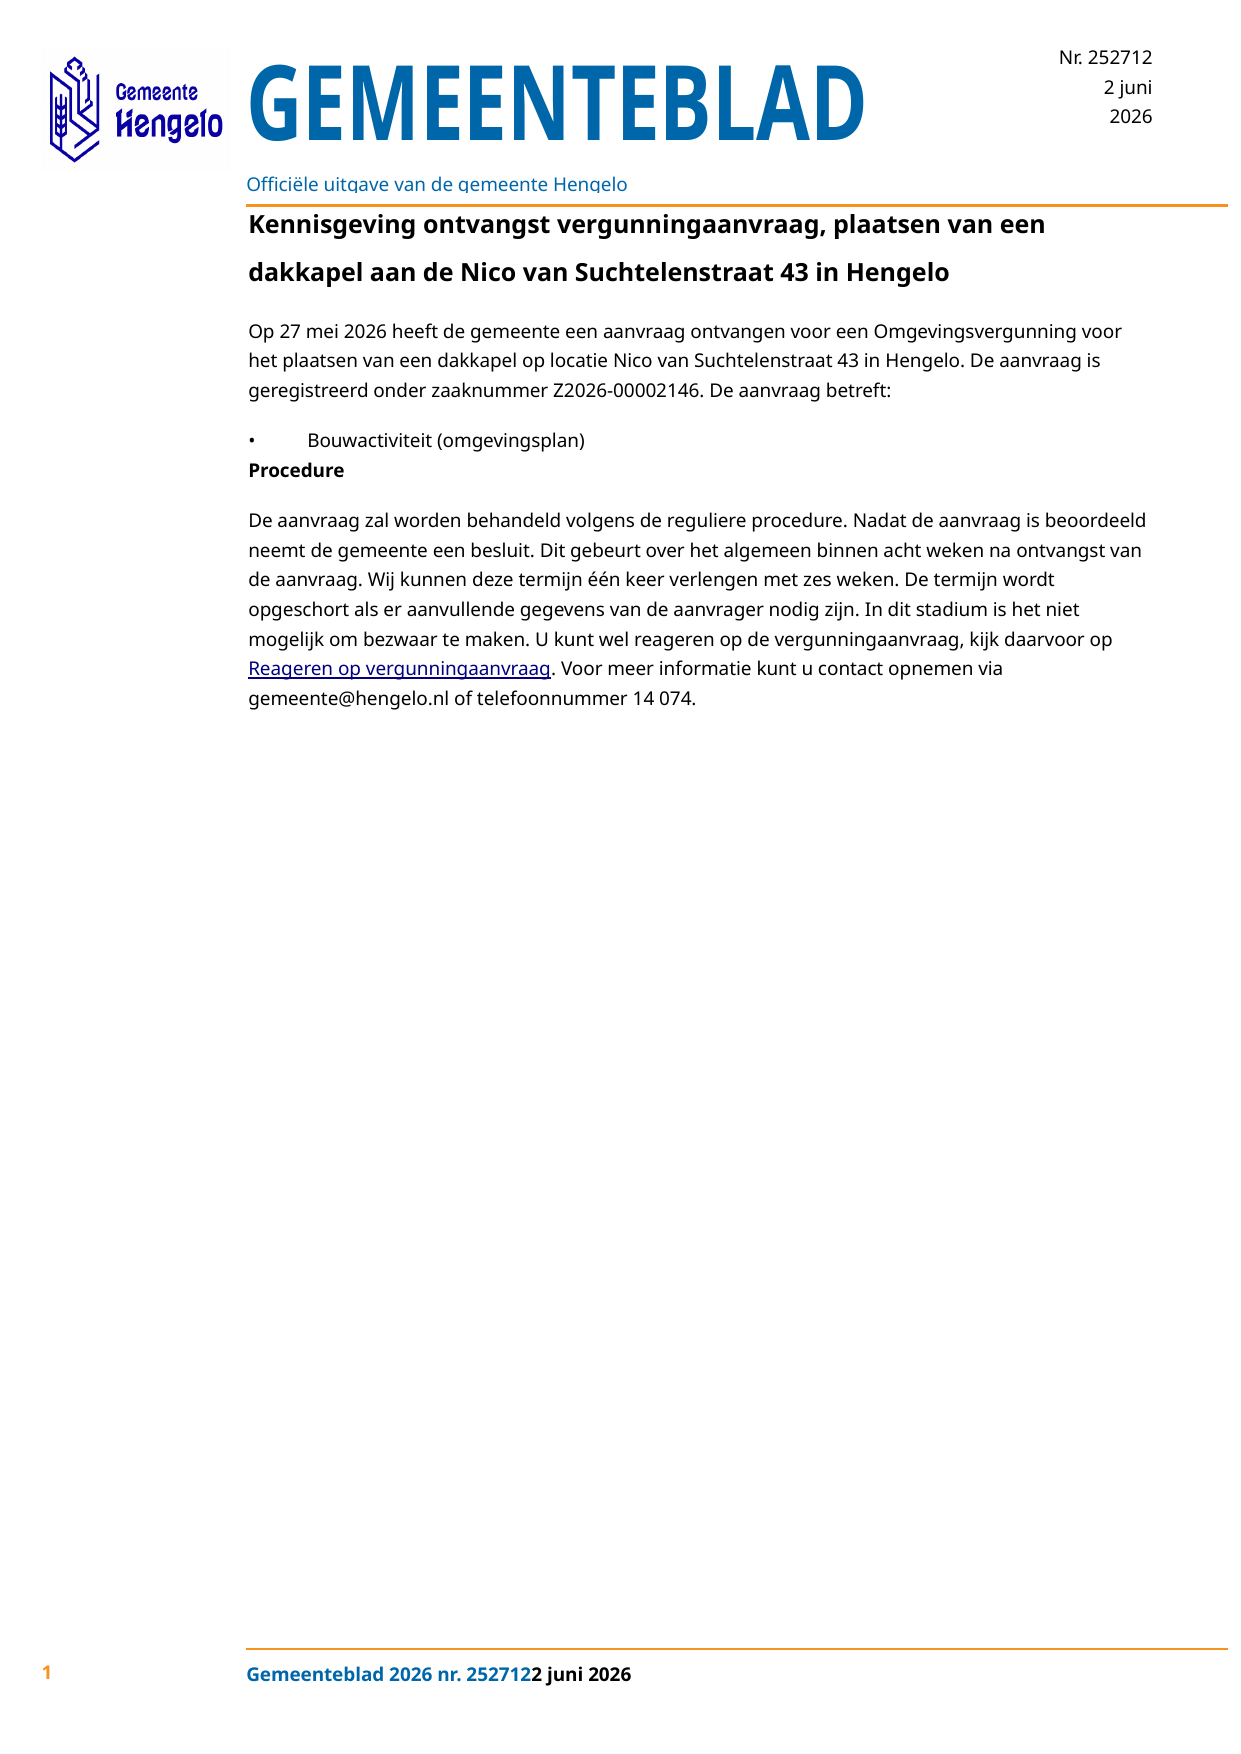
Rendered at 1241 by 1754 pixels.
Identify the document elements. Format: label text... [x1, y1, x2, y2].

text Kennisgeving ontvangst vergunningaanvraag, plaatsen van een dakkapel aan de Nico van Suchtelenstraat 43 in Hengelo [248, 207, 1152, 288]
text Procedure [248, 457, 1152, 483]
list Bouwactiviteit (omgevingsplan) [248, 427, 1152, 453]
picture [41, 47, 231, 172]
text De aanvraag zal worden behandeld volgens de reguliere procedure. Nadat de aanvraag is beoordeeld neemt de gemeente een besluit. Dit gebeurt over het algemeen binnen acht weken na ontvangst van de aanvraag. Wij kunnen deze termijn één keer verlengen met zes weken. De termijn wordt opgeschort als er aanvullende gegevens van de aanvrager nodig zijn. In dit stadium is het niet mogelijk om bezwaar te maken. U kunt wel reageren op de vergunningaanvraag, kijk daarvoor op Reageren op vergunningaanvraag. Voor meer informatie kunt u contact opnemen via gemeente@hengelo.nl of telefoonnummer 14 074. [248, 507, 1152, 711]
text Op 27 mei 2026 heeft de gemeente een aanvraag ontvangen voor een Omgevingsvergunning voor het plaatsen van een dakkapel op locatie Nico van Suchtelenstraat 43 in Hengelo. De aanvraag is geregistreerd onder zaaknummer Z2026-00002146. De aanvraag betreft: [248, 318, 1152, 403]
